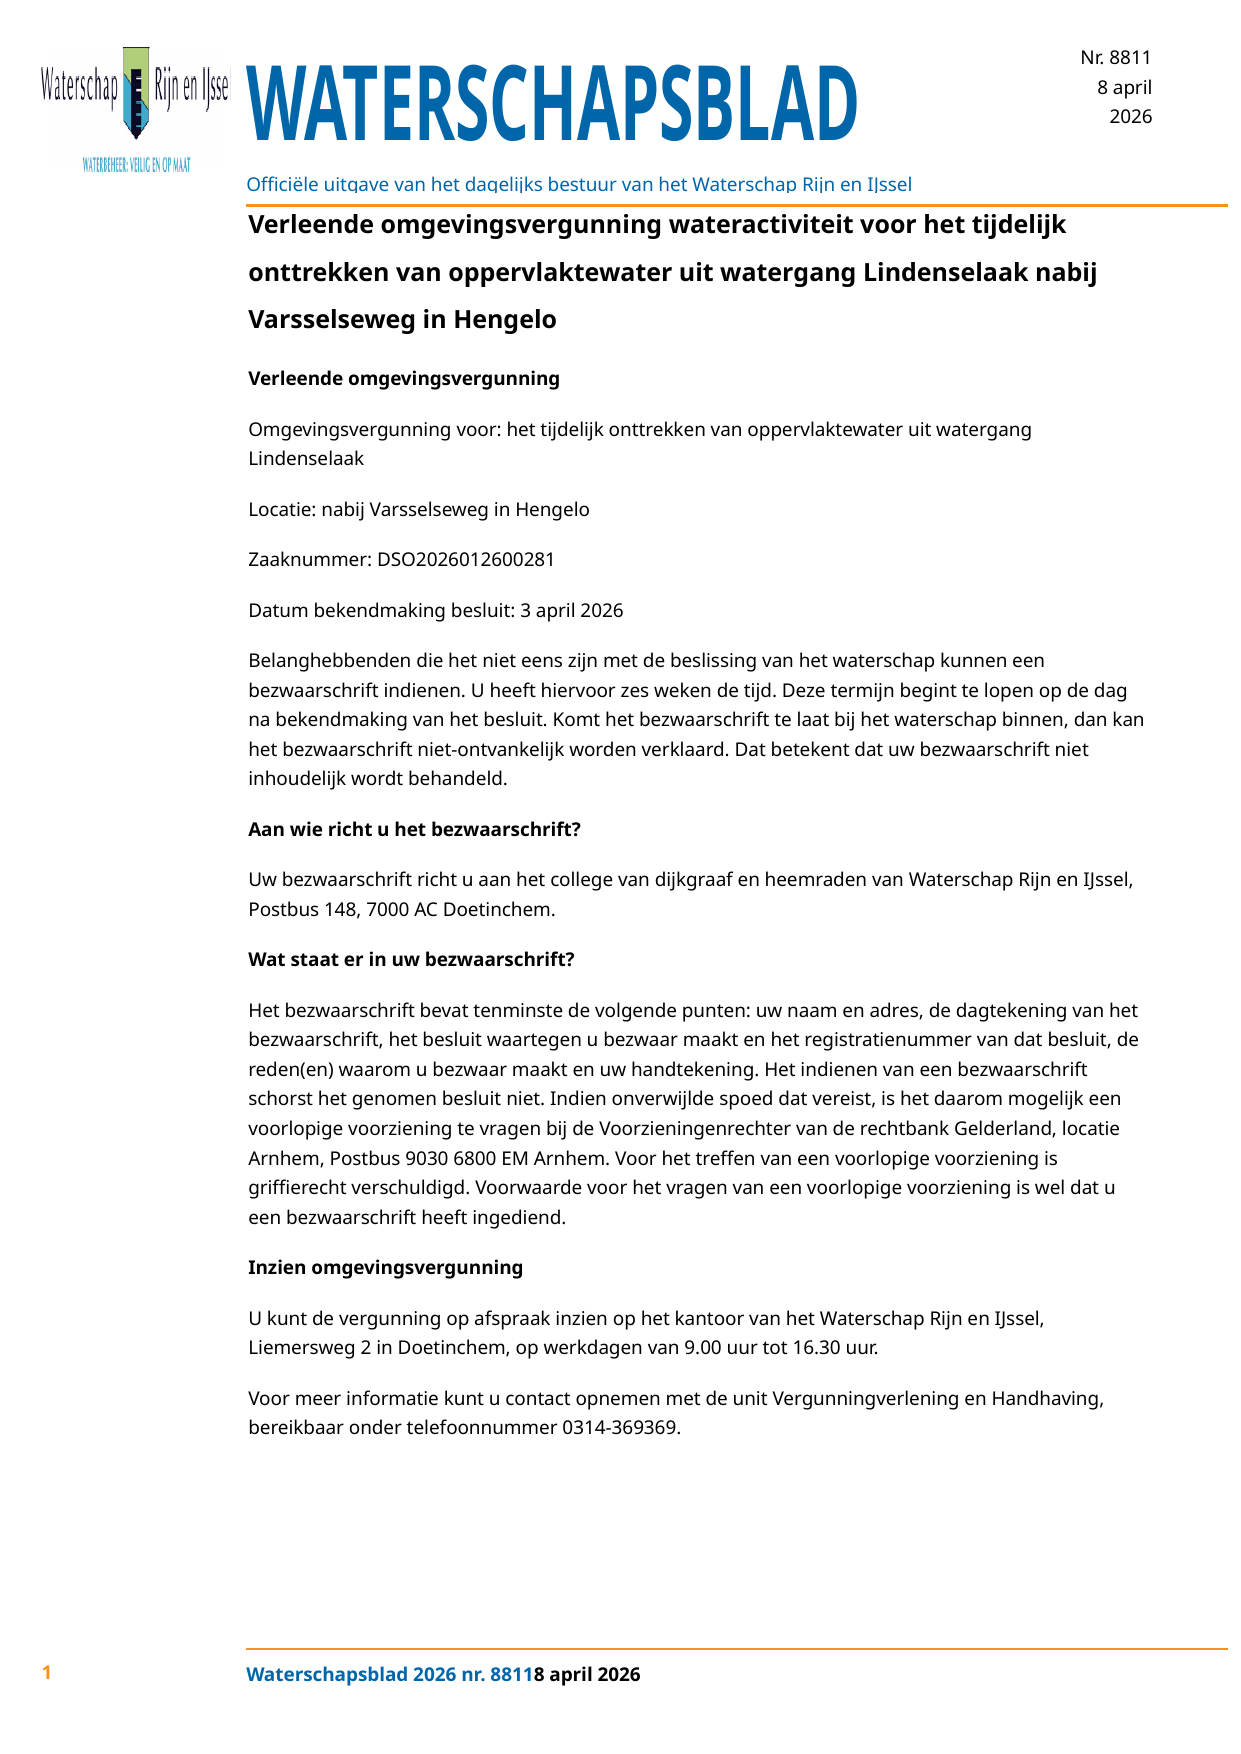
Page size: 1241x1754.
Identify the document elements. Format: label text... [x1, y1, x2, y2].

text U kunt de vergunning op afspraak inzien op het kantoor van het Waterschap Rijn en IJssel, Liemersweg 2 in Doetinchem, op werkdagen van 9.00 uur tot 16.30 uur. [248, 1305, 1152, 1360]
text Het bezwaarschrift bevat tenminste de volgende punten: uw naam en adres, de dagtekening van het bezwaarschrift, het besluit waartegen u bezwaar maakt en het registratienummer van dat besluit, de reden(en) waarom u bezwaar maakt en uw handtekening. Het indienen van een bezwaarschrift schorst het genomen besluit niet. Indien onverwijlde spoed dat vereist, is het daarom mogelijk een voorlopige voorziening te vragen bij de Voorzieningenrechter van de rechtbank Gelderland, locatie Arnhem, Postbus 9030 6800 EM Arnhem. Voor het treffen van een voorlopige voorziening is griffierecht verschuldigd. Voorwaarde voor het vragen van een voorlopige voorziening is wel dat u een bezwaarschrift heeft ingediend. [248, 997, 1152, 1229]
text Wat staat er in uw bezwaarschrift? [248, 946, 1152, 972]
text Datum bekendmaking besluit: 3 april 2026 [248, 597, 1152, 622]
text Inzien omgevingsvergunning [248, 1254, 1152, 1280]
text Verleende omgevingsvergunning wateractiviteit voor het tijdelijk onttrekken van oppervlaktewater uit watergang Lindenselaak nabij Varsselseweg in Hengelo [248, 207, 1152, 336]
picture [41, 47, 231, 172]
text Voor meer informatie kunt u contact opnemen met de unit Vergunningverlening en Handhaving, bereikbaar onder telefoonnummer 0314-369369. [248, 1385, 1152, 1440]
text Verleende omgevingsvergunning [248, 366, 1152, 391]
text Uw bezwaarschrift richt u aan het college van dijkgraaf en heemraden van Waterschap Rijn en IJssel, Postbus 148, 7000 AC Doetinchem. [248, 866, 1152, 922]
text Zaaknummer: DSO2026012600281 [248, 546, 1152, 572]
text Aan wie richt u het bezwaarschrift? [248, 816, 1152, 842]
text Belanghebbenden die het niet eens zijn met de beslissing van het waterschap kunnen een bezwaarschrift indienen. U heeft hiervoor zes weken de tijd. Deze termijn begint te lopen op de dag na bekendmaking van het besluit. Komt het bezwaarschrift te laat bij het waterschap binnen, dan kan het bezwaarschrift niet-ontvankelijk worden verklaard. Dat betekent dat uw bezwaarschrift niet inhoudelijk wordt behandeld. [248, 647, 1152, 791]
text Locatie: nabij Varsselseweg in Hengelo [248, 496, 1152, 522]
text Omgevingsvergunning voor: het tijdelijk onttrekken van oppervlaktewater uit watergang Lindenselaak [248, 416, 1152, 471]
